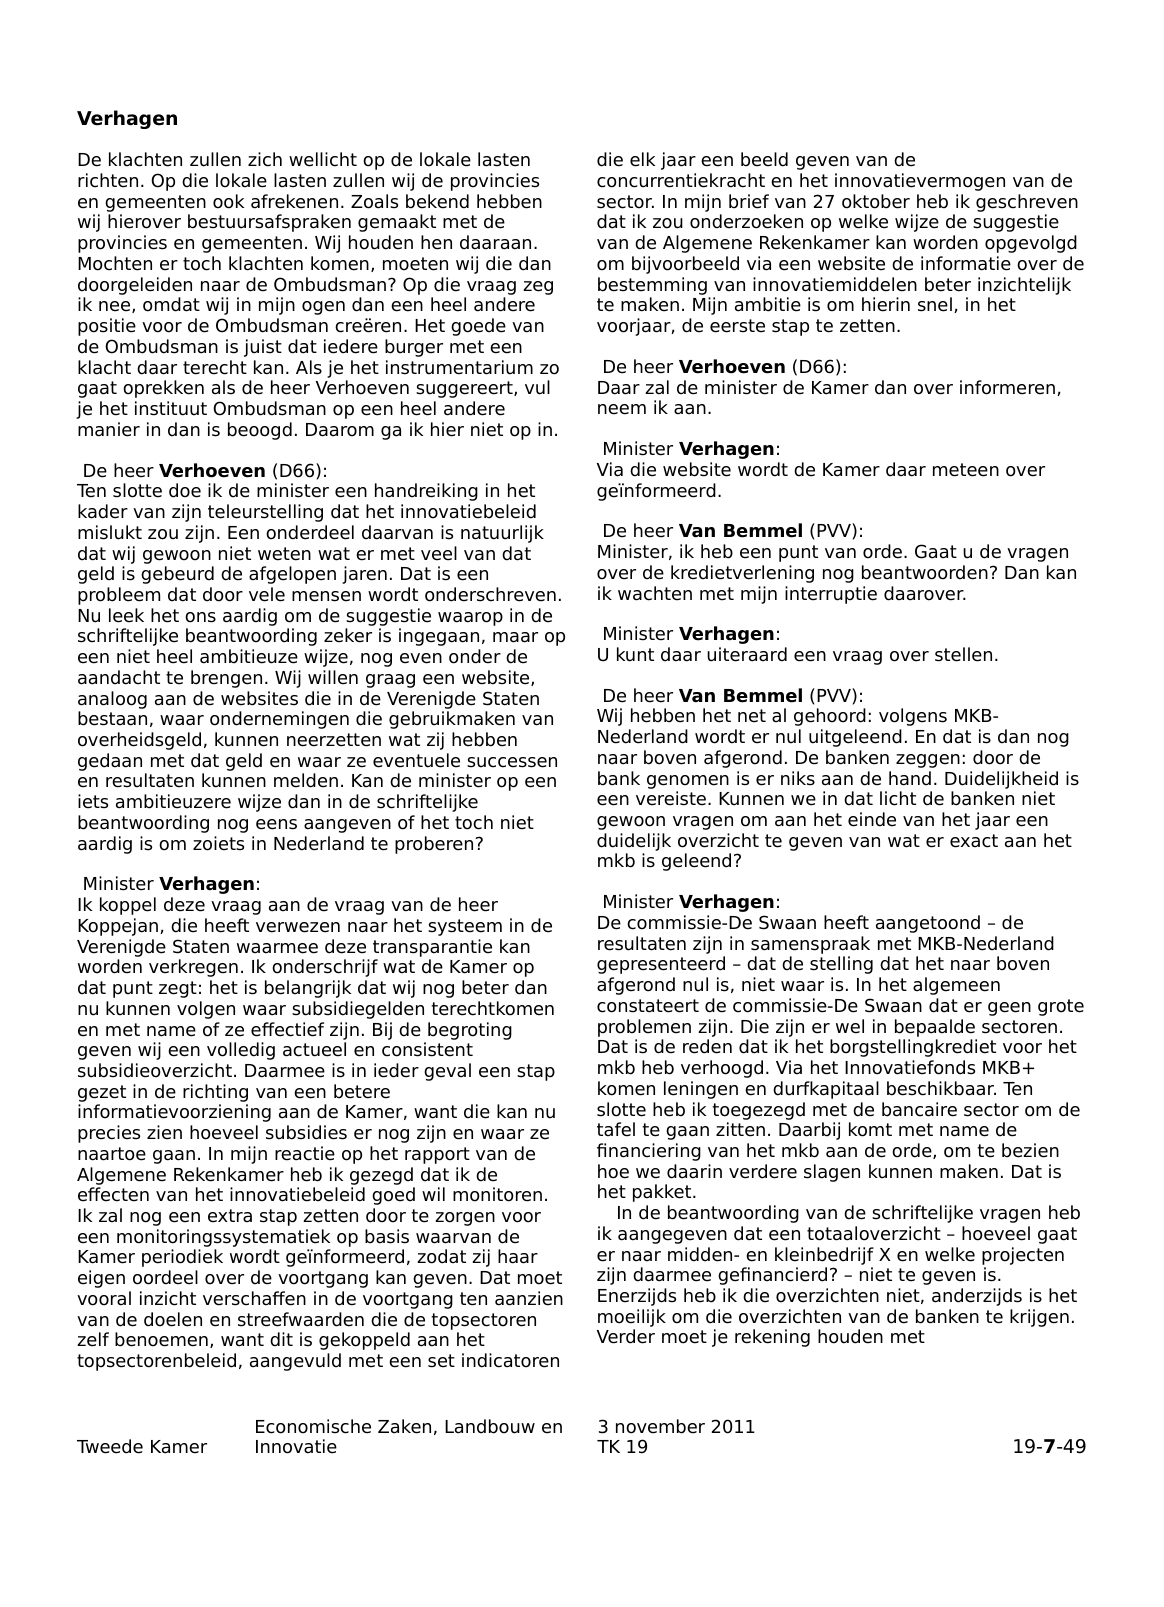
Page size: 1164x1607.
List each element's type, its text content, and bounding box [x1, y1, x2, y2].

text Minister Verhagen: [596, 624, 1087, 645]
text U kunt daar uiteraard een vraag over stellen. [596, 645, 1087, 666]
text Minister Verhagen: [596, 439, 1087, 460]
text Daar zal de minister de Kamer dan over informeren, neem ik aan. [596, 377, 1087, 419]
text De heer Verhoeven (D66): [77, 460, 567, 481]
text Ten slotte doe ik de minister een handreiking in het kader van zijn teleurstelling dat het innovatiebeleid mislukt zou zijn. Een onderdeel daarvan is natuurlijk dat wij gewoon niet weten wat er met veel van dat geld is gebeurd de afgelopen jaren. Dat is een probleem dat door vele mensen wordt onderschreven. Nu leek het ons aardig om de suggestie waarop in de schriftelijke beantwoording zeker is ingegaan, maar op een niet heel ambitieuze wijze, nog even onder de aandacht te brengen. Wij willen graag een website, analoog aan de websites die in de Verenigde Staten bestaan, waar ondernemingen die gebruikmaken van overheidsgeld, kunnen neerzetten wat zij hebben gedaan met dat geld en waar ze eventuele successen en resultaten kunnen melden. Kan de minister op een iets ambitieuzere wijze dan in de schriftelijke beantwoording nog eens aangeven of het toch niet aardig is om zoiets in Nederland te proberen? [77, 481, 567, 854]
text Via die website wordt de Kamer daar meteen over geïnformeerd. [596, 460, 1087, 501]
text Wij hebben het net al gehoord: volgens MKB-Nederland wordt er nul uitgeleend. En dat is dan nog naar boven afgerond. De banken zeggen: door de bank genomen is er niks aan de hand. Duidelijkheid is een vereiste. Kunnen we in dat licht de banken niet gewoon vragen om aan het einde van het jaar een duidelijk overzicht te geven van wat er exact aan het mkb is geleend? [596, 706, 1087, 872]
text De heer Van Bemmel (PVV): [596, 521, 1087, 542]
text De commissie-De Swaan heeft aangetoond – de resultaten zijn in samenspraak met MKB-Nederland gepresenteerd – dat de stelling dat het naar boven afgerond nul is, niet waar is. In het algemeen constateert de commissie-De Swaan dat er geen grote problemen zijn. Die zijn er wel in bepaalde sectoren. Dat is de reden dat ik het borgstellingkrediet voor het mkb heb verhoogd. Via het Innovatiefonds MKB+ komen leningen en durfkapitaal beschikbaar. Ten slotte heb ik toegezegd met de bancaire sector om de tafel te gaan zitten. Daarbij komt met name de financiering van het mkb aan de orde, om te bezien hoe we daarin verdere slagen kunnen maken. Dat is het pakket. [596, 913, 1087, 1203]
text die elk jaar een beeld geven van de concurrentiekracht en het innovatievermogen van de sector. In mijn brief van 27 oktober heb ik geschreven dat ik zou onderzoeken op welke wijze de suggestie van de Algemene Rekenkamer kan worden opgevolgd om bijvoorbeeld via een website de informatie over de bestemming van innovatiemiddelen beter inzichtelijk te maken. Mijn ambitie is om hierin snel, in het voorjaar, de eerste stap te zetten. [596, 150, 1087, 337]
text De heer Verhoeven (D66): [596, 357, 1087, 377]
text De klachten zullen zich wellicht op de lokale lasten richten. Op die lokale lasten zullen wij de provincies en gemeenten ook afrekenen. Zoals bekend hebben wij hierover bestuursafspraken gemaakt met de provincies en gemeenten. Wij houden hen daaraan. Mochten er toch klachten komen, moeten wij die dan doorgeleiden naar de Ombudsman? Op die vraag zeg ik nee, omdat wij in mijn ogen dan een heel andere positie voor de Ombudsman creëren. Het goede van de Ombudsman is juist dat iedere burger met een klacht daar terecht kan. Als je het instrumentarium zo gaat oprekken als de heer Verhoeven suggereert, vul je het instituut Ombudsman op een heel andere manier in dan is beoogd. Daarom ga ik hier niet op in. [77, 150, 567, 440]
text Minister, ik heb een punt van orde. Gaat u de vragen over de kredietverlening nog beantwoorden? Dan kan ik wachten met mijn interruptie daarover. [596, 542, 1087, 604]
text Minister Verhagen: [596, 892, 1087, 913]
text In de beantwoording van de schriftelijke vragen heb ik aangegeven dat een totaaloverzicht – hoeveel gaat er naar midden- en kleinbedrijf X en welke projecten zijn daarmee gefinancierd? – niet te geven is. Enerzijds heb ik die overzichten niet, anderzijds is het moeilijk om die overzichten van de banken te krijgen. Verder moet je rekening houden met [596, 1203, 1087, 1348]
text Ik koppel deze vraag aan de vraag van de heer Koppejan, die heeft verwezen naar het systeem in de Verenigde Staten waarmee deze transparantie kan worden verkregen. Ik onderschrijf wat de Kamer op dat punt zegt: het is belangrijk dat wij nog beter dan nu kunnen volgen waar subsidiegelden terechtkomen en met name of ze effectief zijn. Bij de begroting geven wij een volledig actueel en consistent subsidieoverzicht. Daarmee is in ieder geval een stap gezet in de richting van een betere informatievoorziening aan de Kamer, want die kan nu precies zien hoeveel subsidies er nog zijn en waar ze naartoe gaan. In mijn reactie op het rapport van de Algemene Rekenkamer heb ik gezegd dat ik de effecten van het innovatiebeleid goed wil monitoren. Ik zal nog een extra stap zetten door te zorgen voor een monitoringssystematiek op basis waarvan de Kamer periodiek wordt geïnformeerd, zodat zij haar eigen oordeel over de voortgang kan geven. Dat moet vooral inzicht verschaffen in de voortgang ten aanzien van de doelen en streefwaarden die de topsectoren zelf benoemen, want dit is gekoppeld aan het topsectorenbeleid, aangevuld met een set indicatoren [77, 895, 567, 1372]
text Minister Verhagen: [77, 874, 567, 895]
text De heer Van Bemmel (PVV): [596, 686, 1087, 706]
